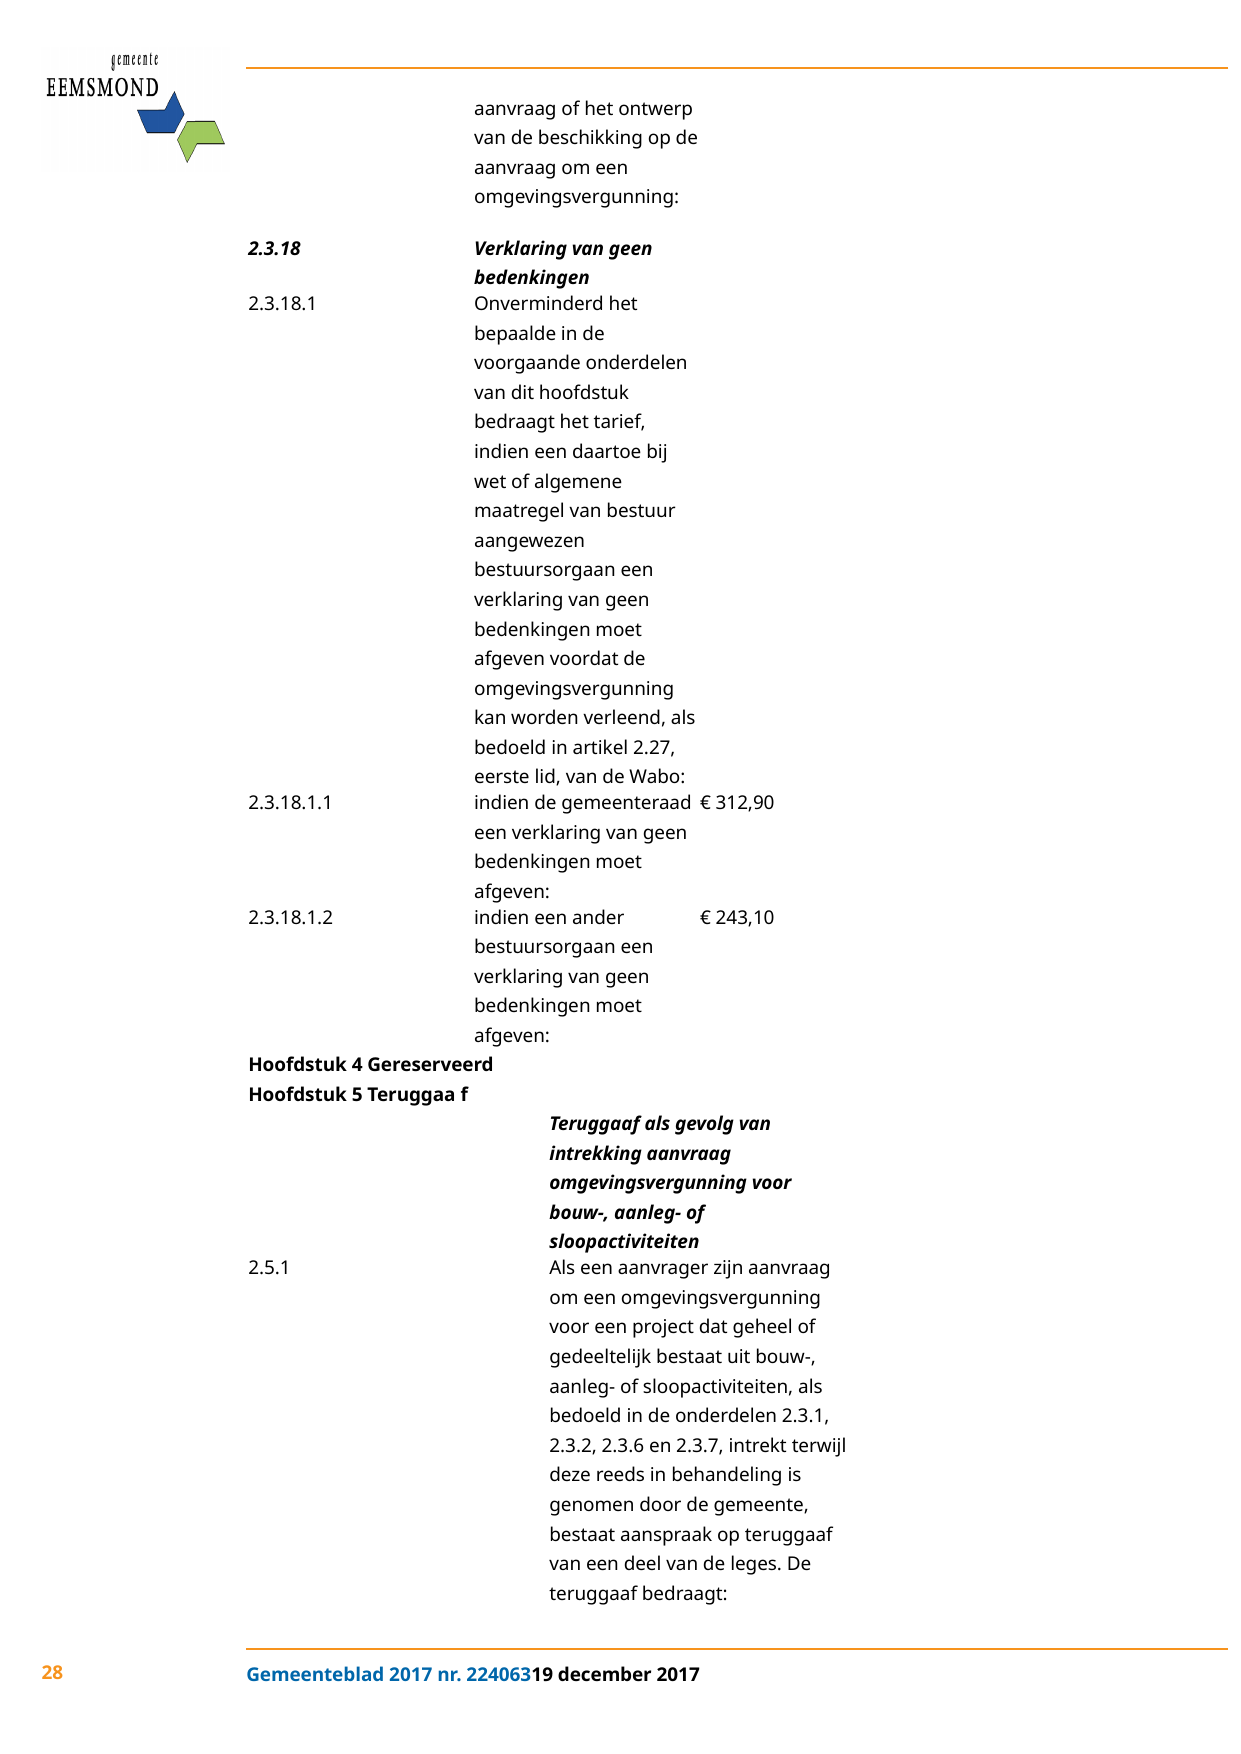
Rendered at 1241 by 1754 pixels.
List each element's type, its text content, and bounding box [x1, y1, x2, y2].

table_cell Onverminderd het bepaalde in de voorgaande onderdelen van dit hoofdstuk bedraagt het tarief, indien een daartoe bij wet of algemene maatregel van bestuur aangewezen bestuursorgaan een verklaring van geen bedenkingen moet afgeven voordat de omgevingsvergunning kan worden verleend, als bedoeld in artikel 2.27, eerste lid, van de Wabo: [474, 290, 700, 789]
table_header Teruggaaf als gevolg van intrekking aanvraag omgevingsvergunning voor bouw-, aanleg- of sloopactiviteiten [549, 1110, 850, 1254]
table_cell indien een ander bestuursorgaan een verklaring van geen bedenkingen moet afgeven: [474, 904, 700, 1048]
table_cell Als een aanvrager zijn aanvraag om een omgevingsvergunning voor een project dat geheel of gedeeltelijk bestaat uit bouw-, aanleg- of sloopactiviteiten, als bedoeld in de onderdelen 2.3.1, 2.3.2, 2.3.6 en 2.3.7, intrekt terwijl deze reeds in behandeling is genomen door de gemeente, bestaat aanspraak op teruggaaf van een deel van de leges. De teruggaaf bedraagt: [549, 1255, 850, 1606]
text Hoofdstuk 4 Gereserveerd [248, 1051, 1152, 1077]
table_cell 2.3.18.1 [248, 290, 474, 789]
table_cell [248, 95, 474, 209]
table_cell 2.3.18.1.2 [248, 904, 474, 1048]
picture [41, 47, 231, 172]
table_header [248, 1110, 549, 1254]
table_header [850, 1110, 1152, 1254]
table_cell [700, 95, 926, 209]
table_cell [248, 209, 474, 235]
table_cell [850, 1255, 1152, 1606]
table_cell [700, 235, 926, 290]
table_cell 2.3.18 [248, 235, 474, 290]
table_cell Verklaring van geen bedenkingen [474, 235, 700, 290]
table_cell 2.5.1 [248, 1255, 549, 1606]
table_cell 2.3.18.1.1 [248, 789, 474, 904]
table_cell [474, 209, 700, 235]
table_cell € 312,90 [700, 789, 926, 904]
table_cell € 243,10 [700, 904, 926, 1048]
table_cell [700, 290, 926, 789]
table_cell indien de gemeenteraad een verklaring van geen bedenkingen moet afgeven: [474, 789, 700, 904]
table_cell aanvraag of het ontwerp van de beschikking op de aanvraag om een omgevingsvergunning: [474, 95, 700, 209]
table_cell [700, 209, 926, 235]
text Hoofdstuk 5 Teruggaa f [248, 1081, 1152, 1106]
